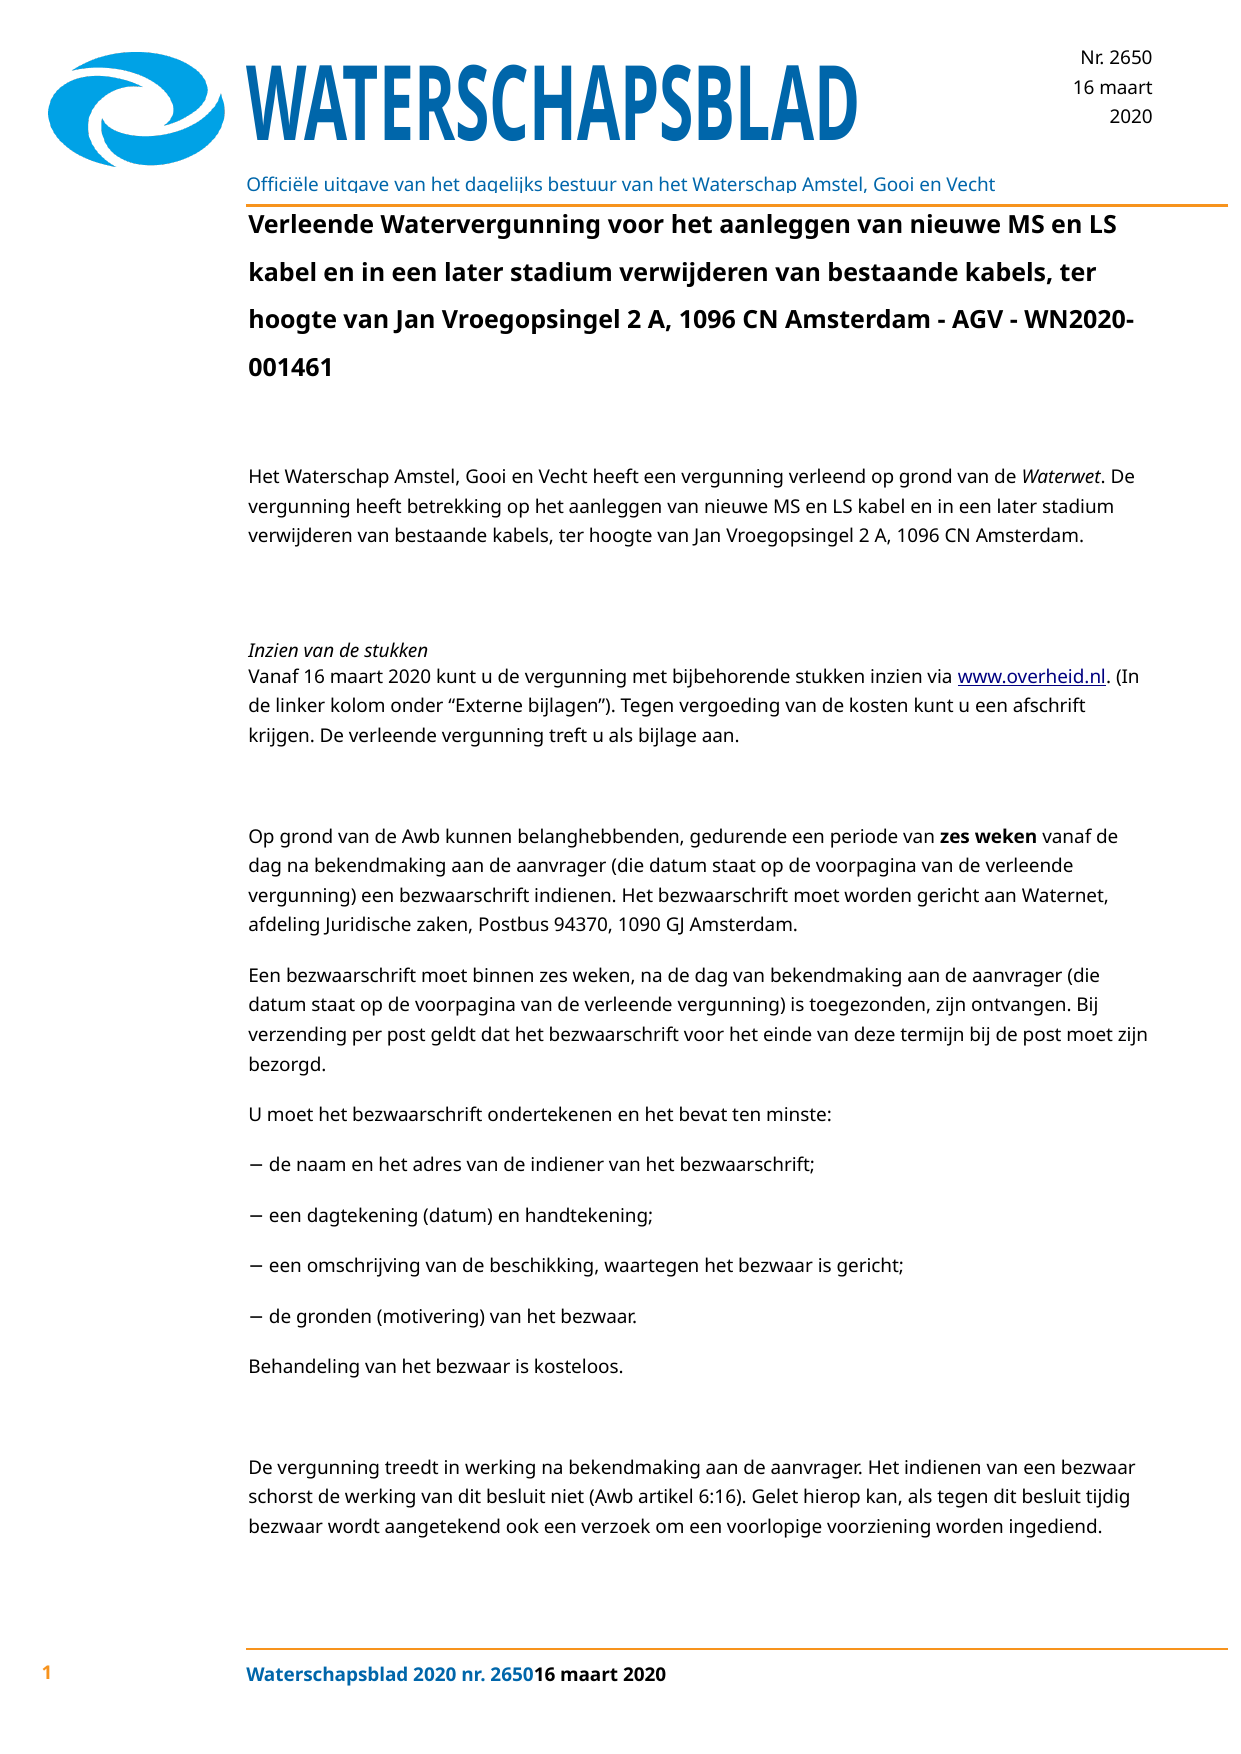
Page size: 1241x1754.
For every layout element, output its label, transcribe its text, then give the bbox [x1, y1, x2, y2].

text − de naam en het adres van de indiener van het bezwaarschrift; [248, 1152, 1152, 1177]
picture [41, 47, 231, 172]
text Inzien van de stukken [248, 637, 1152, 663]
text Een bezwaarschrift moet binnen zes weken, na de dag van bekendmaking aan de aanvrager (die datum staat op de voorpagina van de verleende vergunning) is toegezonden, zijn ontvangen. Bij verzending per post geldt dat het bezwaarschrift voor het einde van deze termijn bij de post moet zijn bezorgd. [248, 962, 1152, 1076]
text Behandeling van het bezwaar is kosteloos. [248, 1353, 1152, 1379]
text − een omschrijving van de beschikking, waartegen het bezwaar is gericht; [248, 1252, 1152, 1278]
text − een dagtekening (datum) en handtekening; [248, 1202, 1152, 1228]
text De vergunning treedt in werking na bekendmaking aan de aanvrager. Het indienen van een bezwaar schorst de werking van dit besluit niet (Awb artikel 6:16). Gelet hierop kan, als tegen dit besluit tijdig bezwaar wordt aangetekend ook een verzoek om een voorlopige voorziening worden ingediend. [248, 1454, 1152, 1539]
text Vanaf 16 maart 2020 kunt u de vergunning met bijbehorende stukken inzien via www.overheid.nl. (In de linker kolom onder “Externe bijlagen”). Tegen vergoeding van de kosten kunt u een afschrift krijgen. De verleende vergunning treft u als bijlage aan. [248, 663, 1152, 748]
text Verleende Watervergunning voor het aanleggen van nieuwe MS en LS kabel en in een later stadium verwijderen van bestaande kabels, ter hoogte van Jan Vroegopsingel 2 A, 1096 CN Amsterdam - AGV - WN2020-001461 [248, 207, 1152, 384]
text Het Waterschap Amstel, Gooi en Vecht heeft een vergunning verleend op grond van de Waterwet. De vergunning heeft betrekking op het aanleggen van nieuwe MS en LS kabel en in een later stadium verwijderen van bestaande kabels, ter hoogte van Jan Vroegopsingel 2 A, 1096 CN Amsterdam. [248, 463, 1152, 548]
text U moet het bezwaarschrift ondertekenen en het bevat ten minste: [248, 1101, 1152, 1127]
text − de gronden (motivering) van het bezwaar. [248, 1303, 1152, 1328]
text Op grond van de Awb kunnen belanghebbenden, gedurende een periode van zes weken vanaf de dag na bekendmaking aan de aanvrager (die datum staat op de voorpagina van de verleende vergunning) een bezwaarschrift indienen. Het bezwaarschrift moet worden gericht aan Waternet, afdeling Juridische zaken, Postbus 94370, 1090 GJ Amsterdam. [248, 823, 1152, 937]
